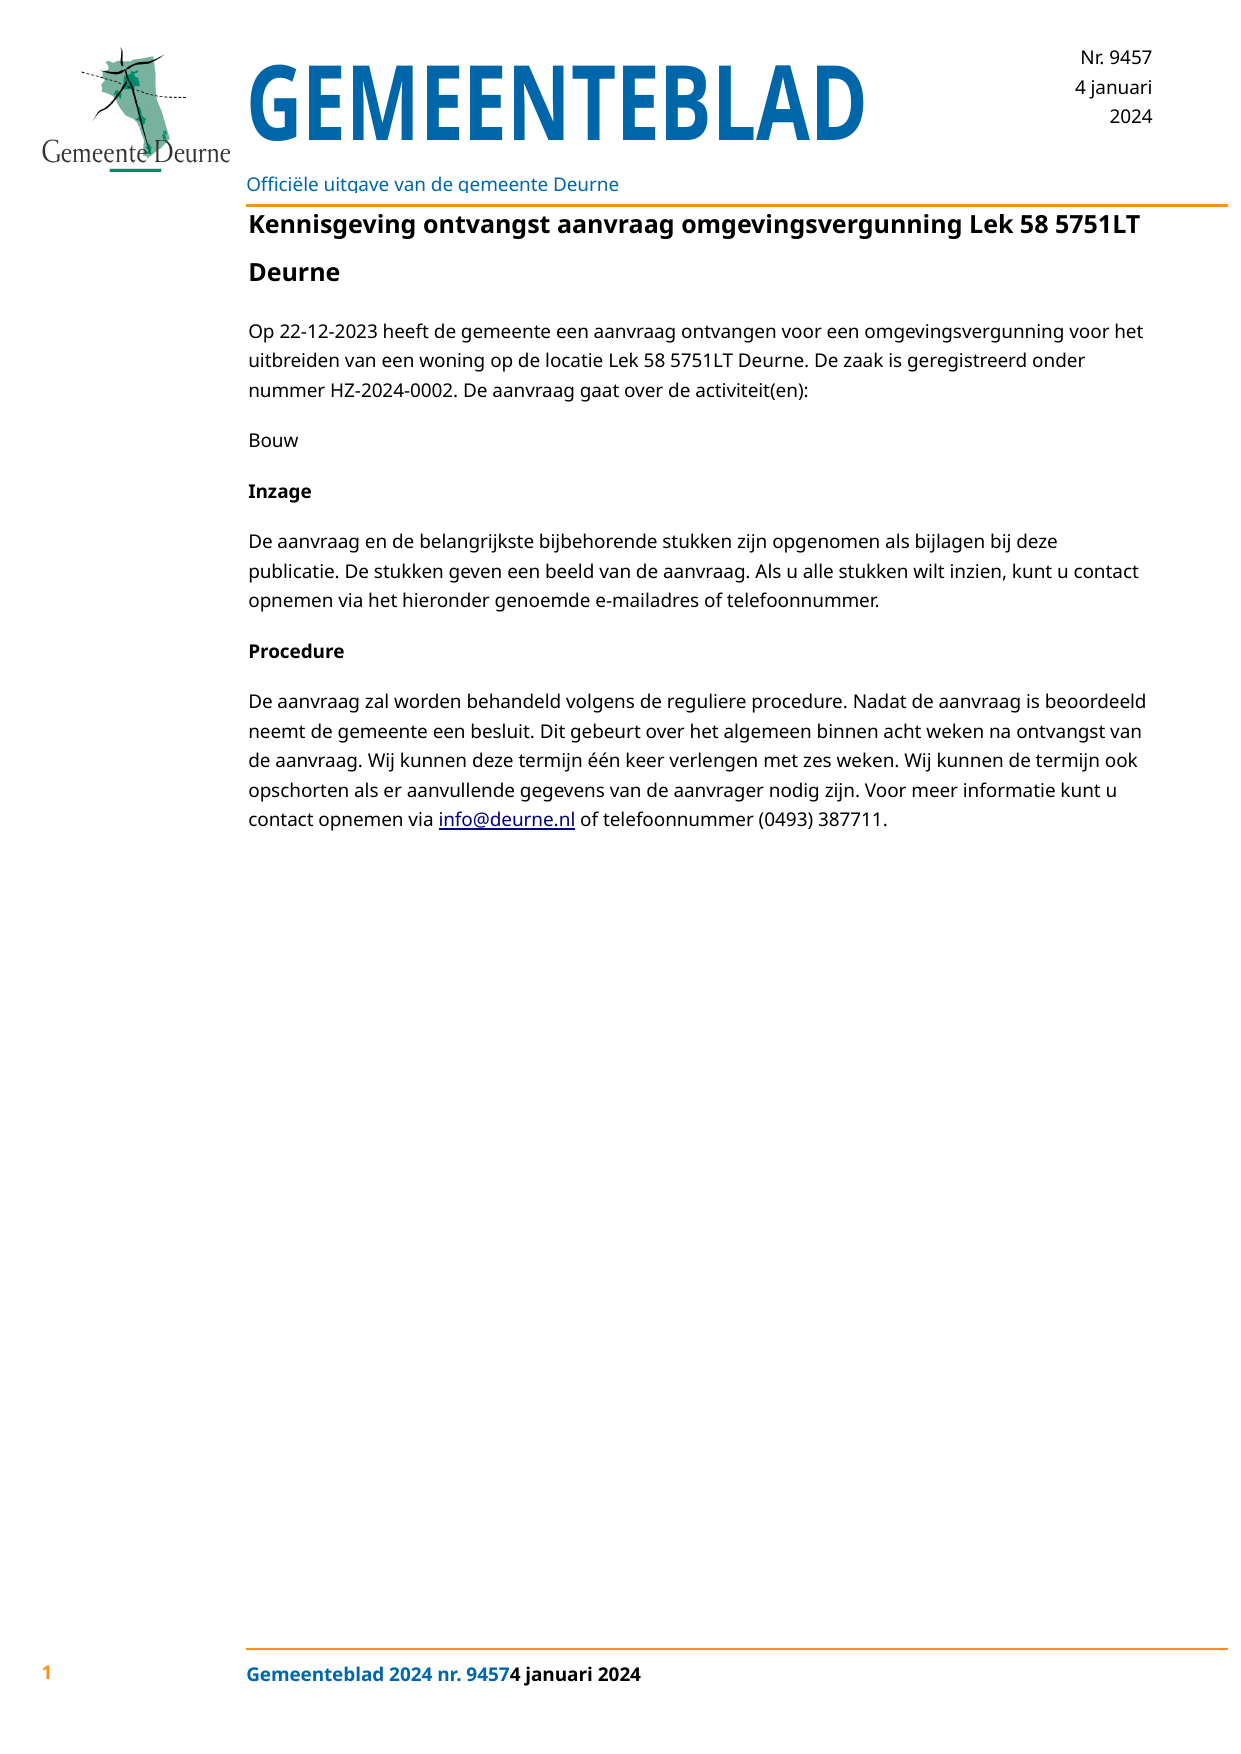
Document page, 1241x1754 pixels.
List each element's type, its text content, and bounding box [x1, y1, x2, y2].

text Procedure [248, 638, 1152, 664]
picture [41, 47, 231, 172]
text Kennisgeving ontvangst aanvraag omgevingsvergunning Lek 58 5751LT Deurne [248, 207, 1152, 288]
text Inzage [248, 478, 1152, 504]
text De aanvraag en de belangrijkste bijbehorende stukken zijn opgenomen als bijlagen bij deze publicatie. De stukken geven een beeld van de aanvraag. Als u alle stukken wilt inzien, kunt u contact opnemen via het hieronder genoemde e-mailadres of telefoonnummer. [248, 528, 1152, 613]
text De aanvraag zal worden behandeld volgens de reguliere procedure. Nadat de aanvraag is beoordeeld neemt de gemeente een besluit. Dit gebeurt over het algemeen binnen acht weken na ontvangst van de aanvraag. Wij kunnen deze termijn één keer verlengen met zes weken. Wij kunnen de termijn ook opschorten als er aanvullende gegevens van de aanvrager nodig zijn. Voor meer informatie kunt u contact opnemen via info@deurne.nl of telefoonnummer (0493) 387711. [248, 688, 1152, 832]
text Bouw [248, 427, 1152, 453]
text Op 22-12-2023 heeft de gemeente een aanvraag ontvangen voor een omgevingsvergunning voor het uitbreiden van een woning op de locatie Lek 58 5751LT Deurne. De zaak is geregistreerd onder nummer HZ-2024-0002. De aanvraag gaat over de activiteit(en): [248, 318, 1152, 403]
